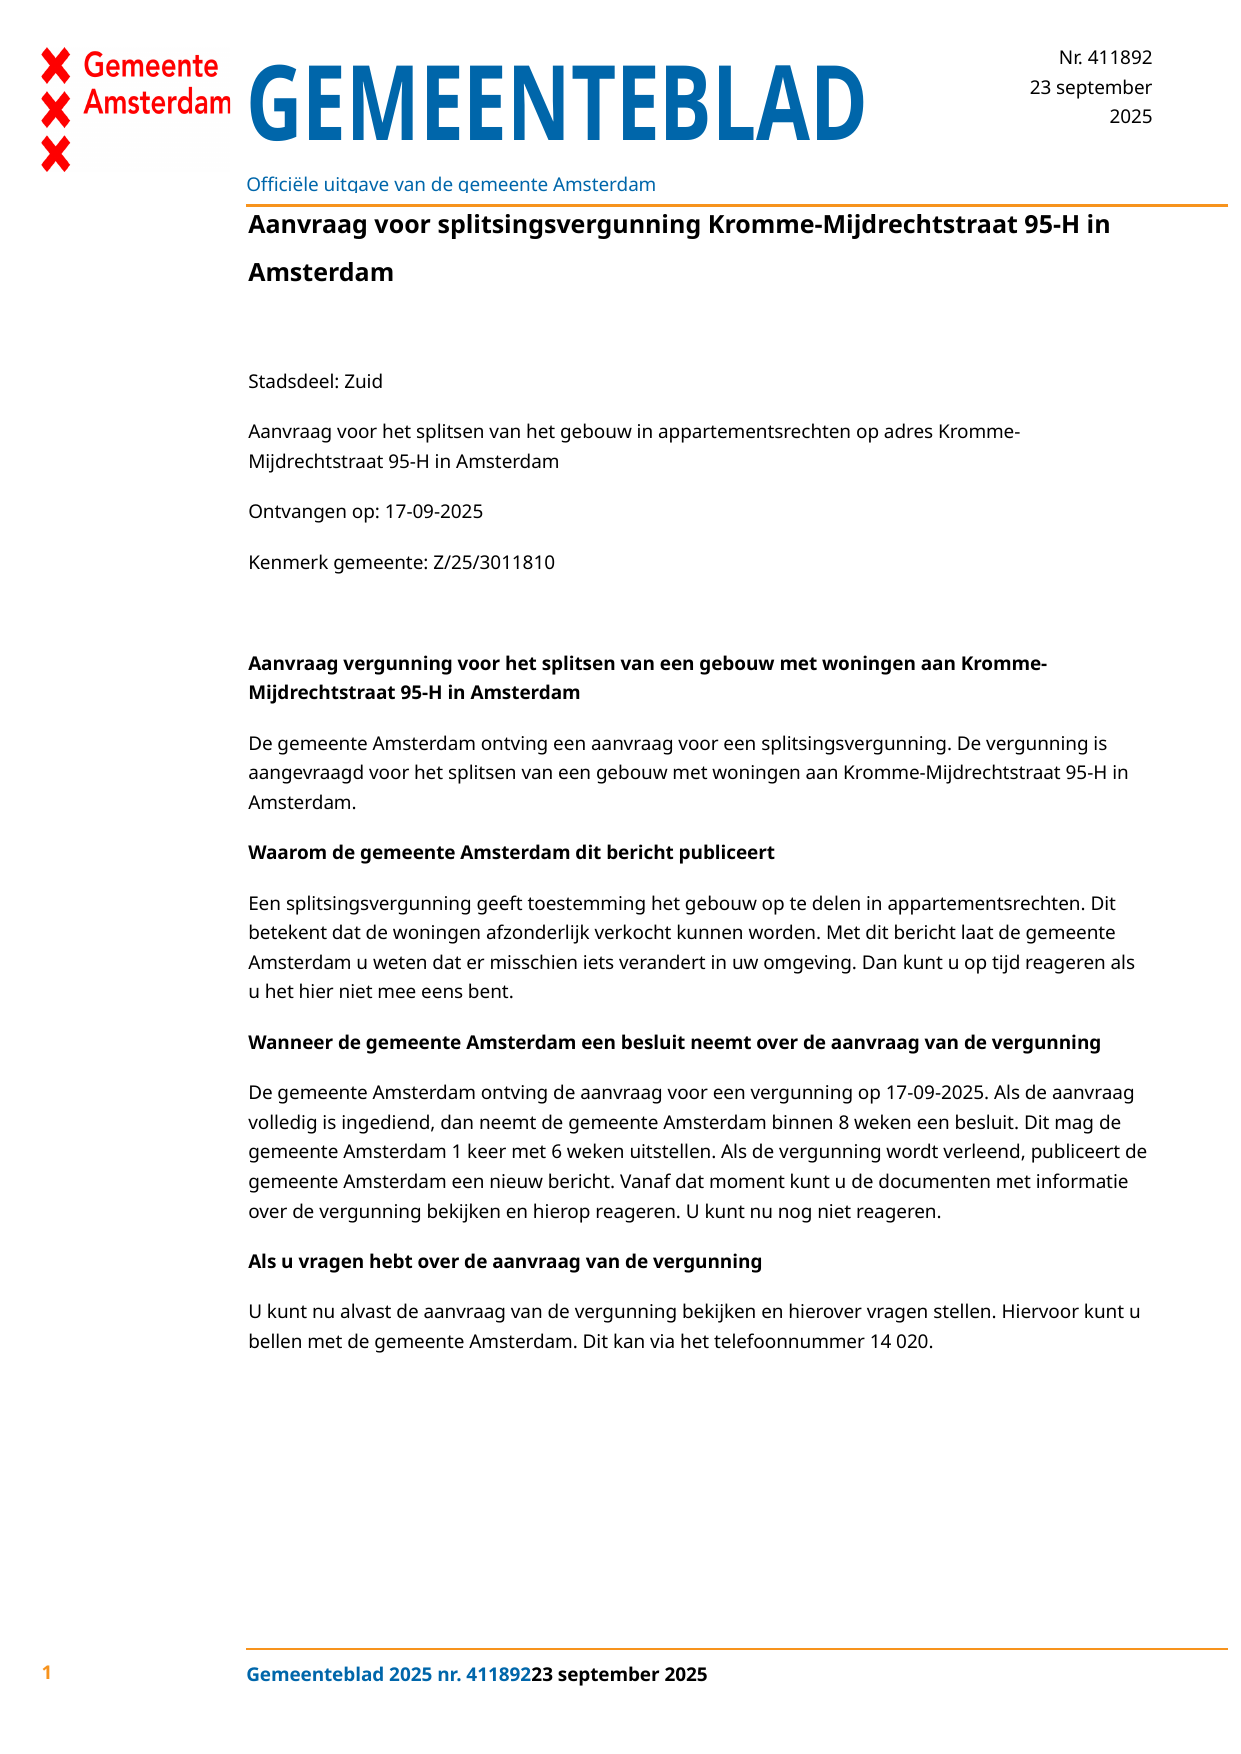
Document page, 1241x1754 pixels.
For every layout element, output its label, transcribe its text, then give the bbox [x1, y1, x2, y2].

text Wanneer de gemeente Amsterdam een besluit neemt over de aanvraag van de vergunning [248, 1029, 1152, 1055]
text Aanvraag voor splitsingsvergunning Kromme-Mijdrechtstraat 95-H in Amsterdam [248, 207, 1152, 288]
text Als u vragen hebt over de aanvraag van de vergunning [248, 1248, 1152, 1274]
text U kunt nu alvast de aanvraag van de vergunning bekijken en hierover vragen stellen. Hiervoor kunt u bellen met de gemeente Amsterdam. Dit kan via het telefoonnummer 14 020. [248, 1299, 1152, 1354]
text De gemeente Amsterdam ontving een aanvraag voor een splitsingsvergunning. De vergunning is aangevraagd voor het splitsen van een gebouw met woningen aan Kromme-Mijdrechtstraat 95-H in Amsterdam. [248, 730, 1152, 815]
text Waarom de gemeente Amsterdam dit bericht publiceert [248, 839, 1152, 865]
text De gemeente Amsterdam ontving de aanvraag voor een vergunning op 17-09-2025. Als de aanvraag volledig is ingediend, dan neemt de gemeente Amsterdam binnen 8 weken een besluit. Dit mag de gemeente Amsterdam 1 keer met 6 weken uitstellen. Als de vergunning wordt verleend, publiceert de gemeente Amsterdam een nieuw bericht. Vanaf dat moment kunt u de documenten met informatie over de vergunning bekijken en hierop reageren. U kunt nu nog niet reageren. [248, 1079, 1152, 1224]
text Stadsdeel: Zuid [248, 368, 1152, 394]
text Kenmerk gemeente: Z/25/3011810 [248, 549, 1152, 575]
text Een splitsingsvergunning geeft toestemming het gebouw op te delen in appartementsrechten. Dit betekent dat de woningen afzonderlijk verkocht kunnen worden. Met dit bericht laat de gemeente Amsterdam u weten dat er misschien iets verandert in uw omgeving. Dan kunt u op tijd reageren als u het hier niet mee eens bent. [248, 890, 1152, 1004]
text Aanvraag voor het splitsen van het gebouw in appartementsrechten op adres Kromme-Mijdrechtstraat 95-H in Amsterdam [248, 419, 1152, 474]
picture [41, 47, 231, 172]
text Ontvangen op: 17-09-2025 [248, 499, 1152, 524]
text Aanvraag vergunning voor het splitsen van een gebouw met woningen aan Kromme-Mijdrechtstraat 95-H in Amsterdam [248, 650, 1152, 705]
